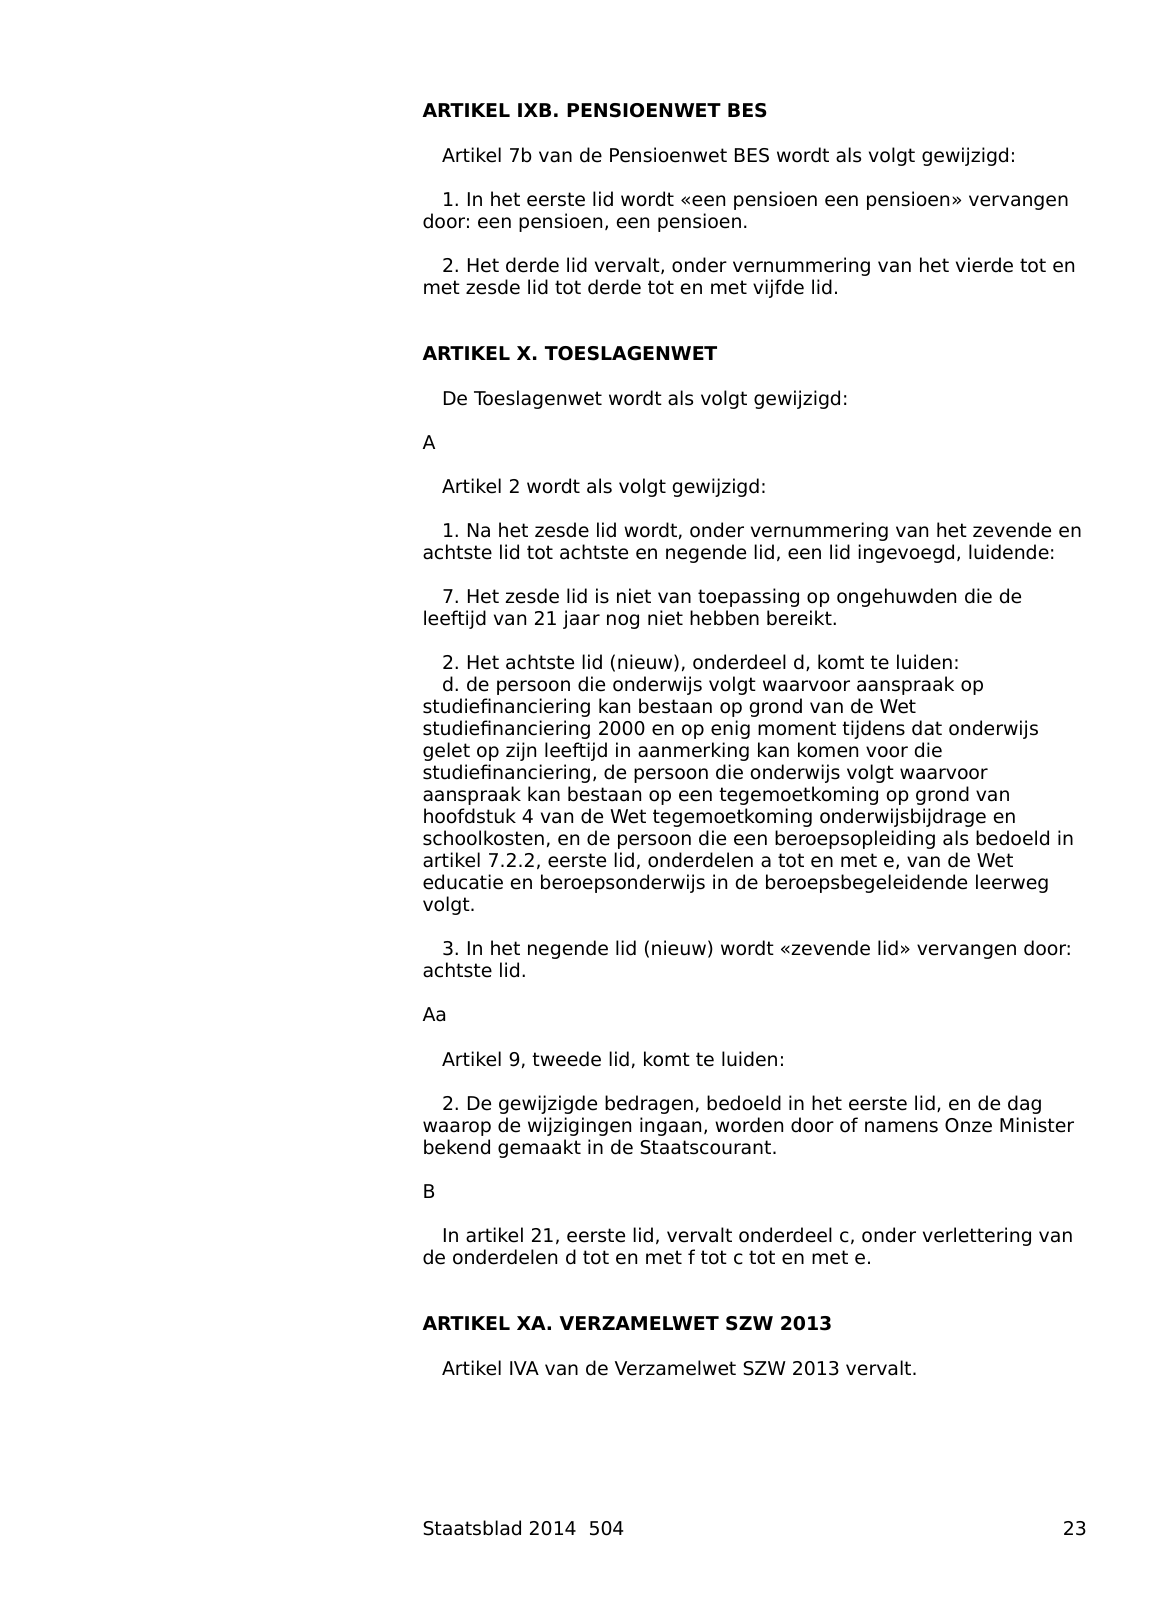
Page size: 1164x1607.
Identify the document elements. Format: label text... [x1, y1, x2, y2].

text d. de persoon die onderwijs volgt waarvoor aanspraak op studiefinanciering kan bestaan op grond van de Wet studiefinanciering 2000 en op enig moment tijdens dat onderwijs gelet op zijn leeftijd in aanmerking kan komen voor die studiefinanciering, de persoon die onderwijs volgt waarvoor aanspraak kan bestaan op een tegemoetkoming op grond van hoofdstuk 4 van de Wet tegemoetkoming onderwijsbijdrage en schoolkosten, en de persoon die een beroepsopleiding als bedoeld in artikel 7.2.2, eerste lid, onderdelen a tot en met e, van de Wet educatie en beroepsonderwijs in de beroepsbegeleidende leerweg volgt. [422, 674, 1087, 916]
text 1. Na het zesde lid wordt, onder vernummering van het zevende en achtste lid tot achtste en negende lid, een lid ingevoegd, luidende: [422, 520, 1087, 564]
text Artikel 7b van de Pensioenwet BES wordt als volgt gewijzigd: [422, 144, 1087, 167]
subtitle ARTIKEL X. TOESLAGENWET [422, 343, 1087, 365]
text A [422, 432, 1087, 453]
text 2. Het achtste lid (nieuw), onderdeel d, komt te luiden: [422, 652, 1087, 674]
text Artikel 2 wordt als volgt gewijzigd: [422, 476, 1087, 498]
subtitle ARTIKEL XA. VERZAMELWET SZW 2013 [422, 1313, 1087, 1335]
text 3. In het negende lid (nieuw) wordt «zevende lid» vervangen door: achtste lid. [422, 938, 1087, 982]
text B [422, 1181, 1087, 1203]
text 7. Het zesde lid is niet van toepassing op ongehuwden die de leeftijd van 21 jaar nog niet hebben bereikt. [422, 586, 1087, 630]
text De Toeslagenwet wordt als volgt gewijzigd: [422, 387, 1087, 409]
text 1. In het eerste lid wordt «een pensioen een pensioen» vervangen door: een pensioen, een pensioen. [422, 189, 1087, 233]
text 2. De gewijzigde bedragen, bedoeld in het eerste lid, en de dag waarop de wijzigingen ingaan, worden door of namens Onze Minister bekend gemaakt in de Staatscourant. [422, 1093, 1087, 1158]
text Artikel IVA van de Verzamelwet SZW 2013 vervalt. [422, 1357, 1087, 1379]
text Artikel 9, tweede lid, komt te luiden: [422, 1048, 1087, 1070]
text In artikel 21, eerste lid, vervalt onderdeel c, onder verlettering van de onderdelen d tot en met f tot c tot en met e. [422, 1225, 1087, 1269]
text 2. Het derde lid vervalt, onder vernummering van het vierde tot en met zesde lid tot derde tot en met vijfde lid. [422, 255, 1087, 299]
text Aa [422, 1004, 1087, 1026]
subtitle ARTIKEL IXB. PENSIOENWET BES [422, 100, 1087, 122]
